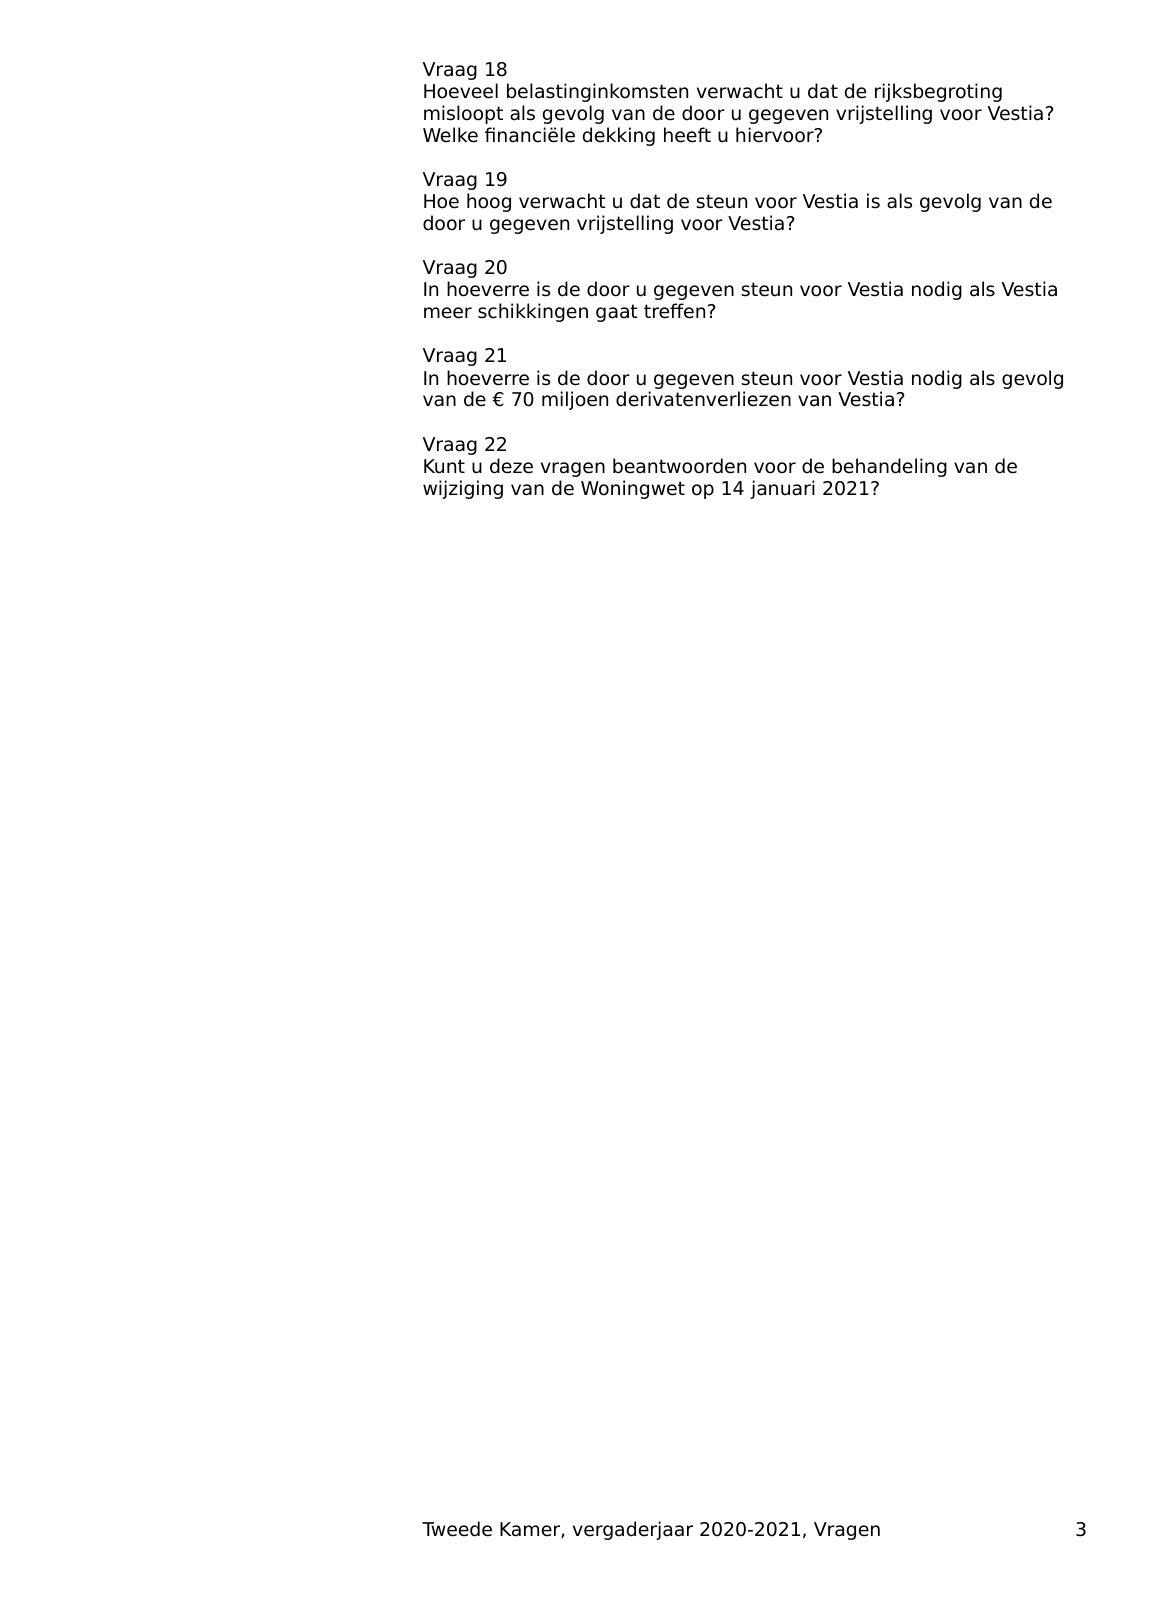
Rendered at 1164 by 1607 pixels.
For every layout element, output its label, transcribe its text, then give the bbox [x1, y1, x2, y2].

text Hoeveel belastinginkomsten verwacht u dat de rijksbegroting misloopt als gevolg van de door u gegeven vrijstelling voor Vestia? Welke financiële dekking heeft u hiervoor? [422, 81, 1087, 147]
text Vraag 20 [422, 257, 1087, 279]
text In hoeverre is de door u gegeven steun voor Vestia nodig als gevolg van de € 70 miljoen derivatenverliezen van Vestia? [422, 367, 1087, 411]
text Vraag 18 [422, 59, 1087, 81]
text Vraag 21 [422, 345, 1087, 367]
text Kunt u deze vragen beantwoorden voor de behandeling van de wijziging van de Woningwet op 14 januari 2021? [422, 456, 1087, 499]
text Vraag 22 [422, 433, 1087, 456]
text Hoe hoog verwacht u dat de steun voor Vestia is als gevolg van de door u gegeven vrijstelling voor Vestia? [422, 191, 1087, 235]
text Vraag 19 [422, 169, 1087, 191]
text In hoeverre is de door u gegeven steun voor Vestia nodig als Vestia meer schikkingen gaat treffen? [422, 279, 1087, 323]
